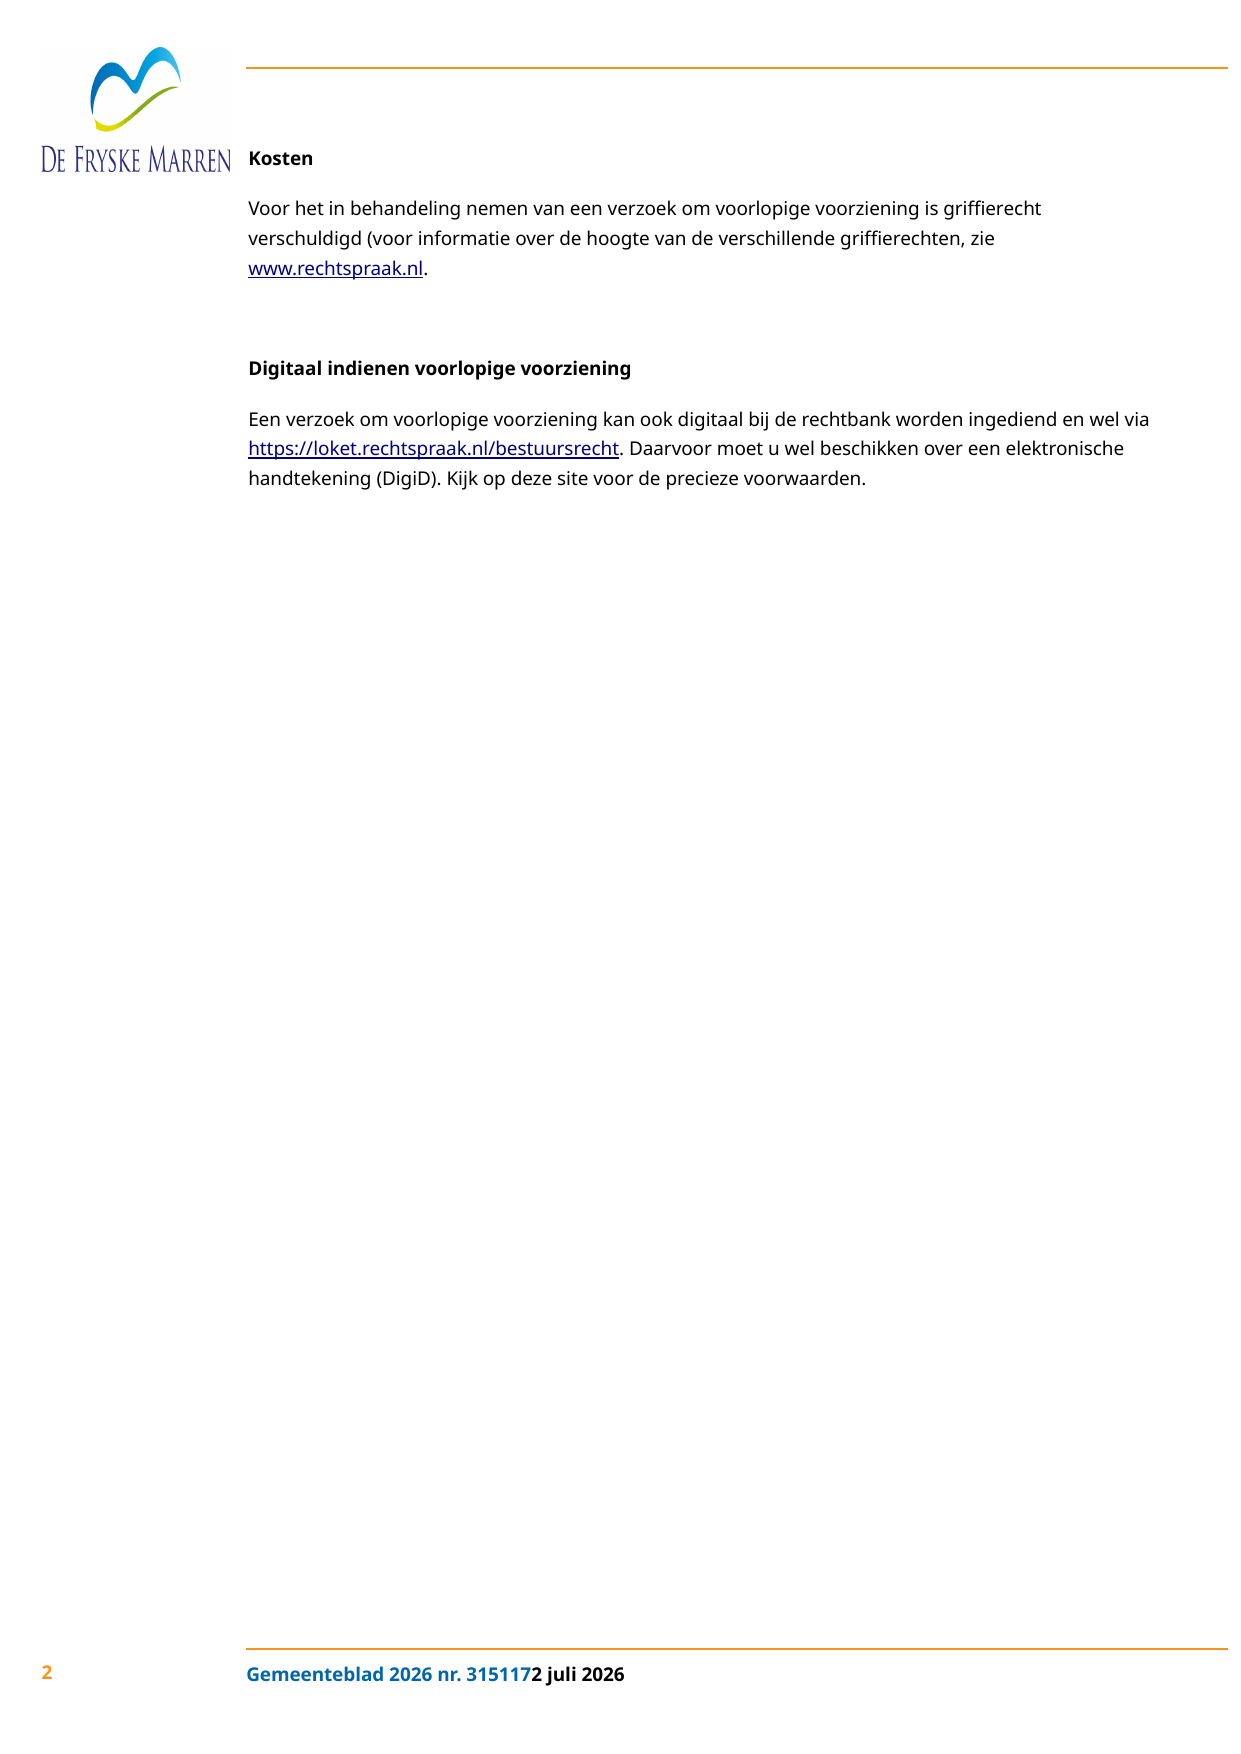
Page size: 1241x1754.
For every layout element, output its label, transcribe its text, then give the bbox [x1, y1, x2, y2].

picture [41, 47, 231, 172]
text Voor het in behandeling nemen van een verzoek om voorlopige voorziening is griffierecht verschuldigd (voor informatie over de hoogte van de verschillende griffierechten, zie www.rechtspraak.nl. [248, 196, 1152, 281]
text Een verzoek om voorlopige voorziening kan ook digitaal bij de rechtbank worden ingediend en wel via https://loket.rechtspraak.nl/bestuursrecht. Daarvoor moet u wel beschikken over een elektronische handtekening (DigiD). Kijk op deze site voor de precieze voorwaarden. [248, 406, 1152, 491]
text Digitaal indienen voorlopige voorziening [248, 356, 1152, 381]
text Kosten [248, 145, 1152, 171]
